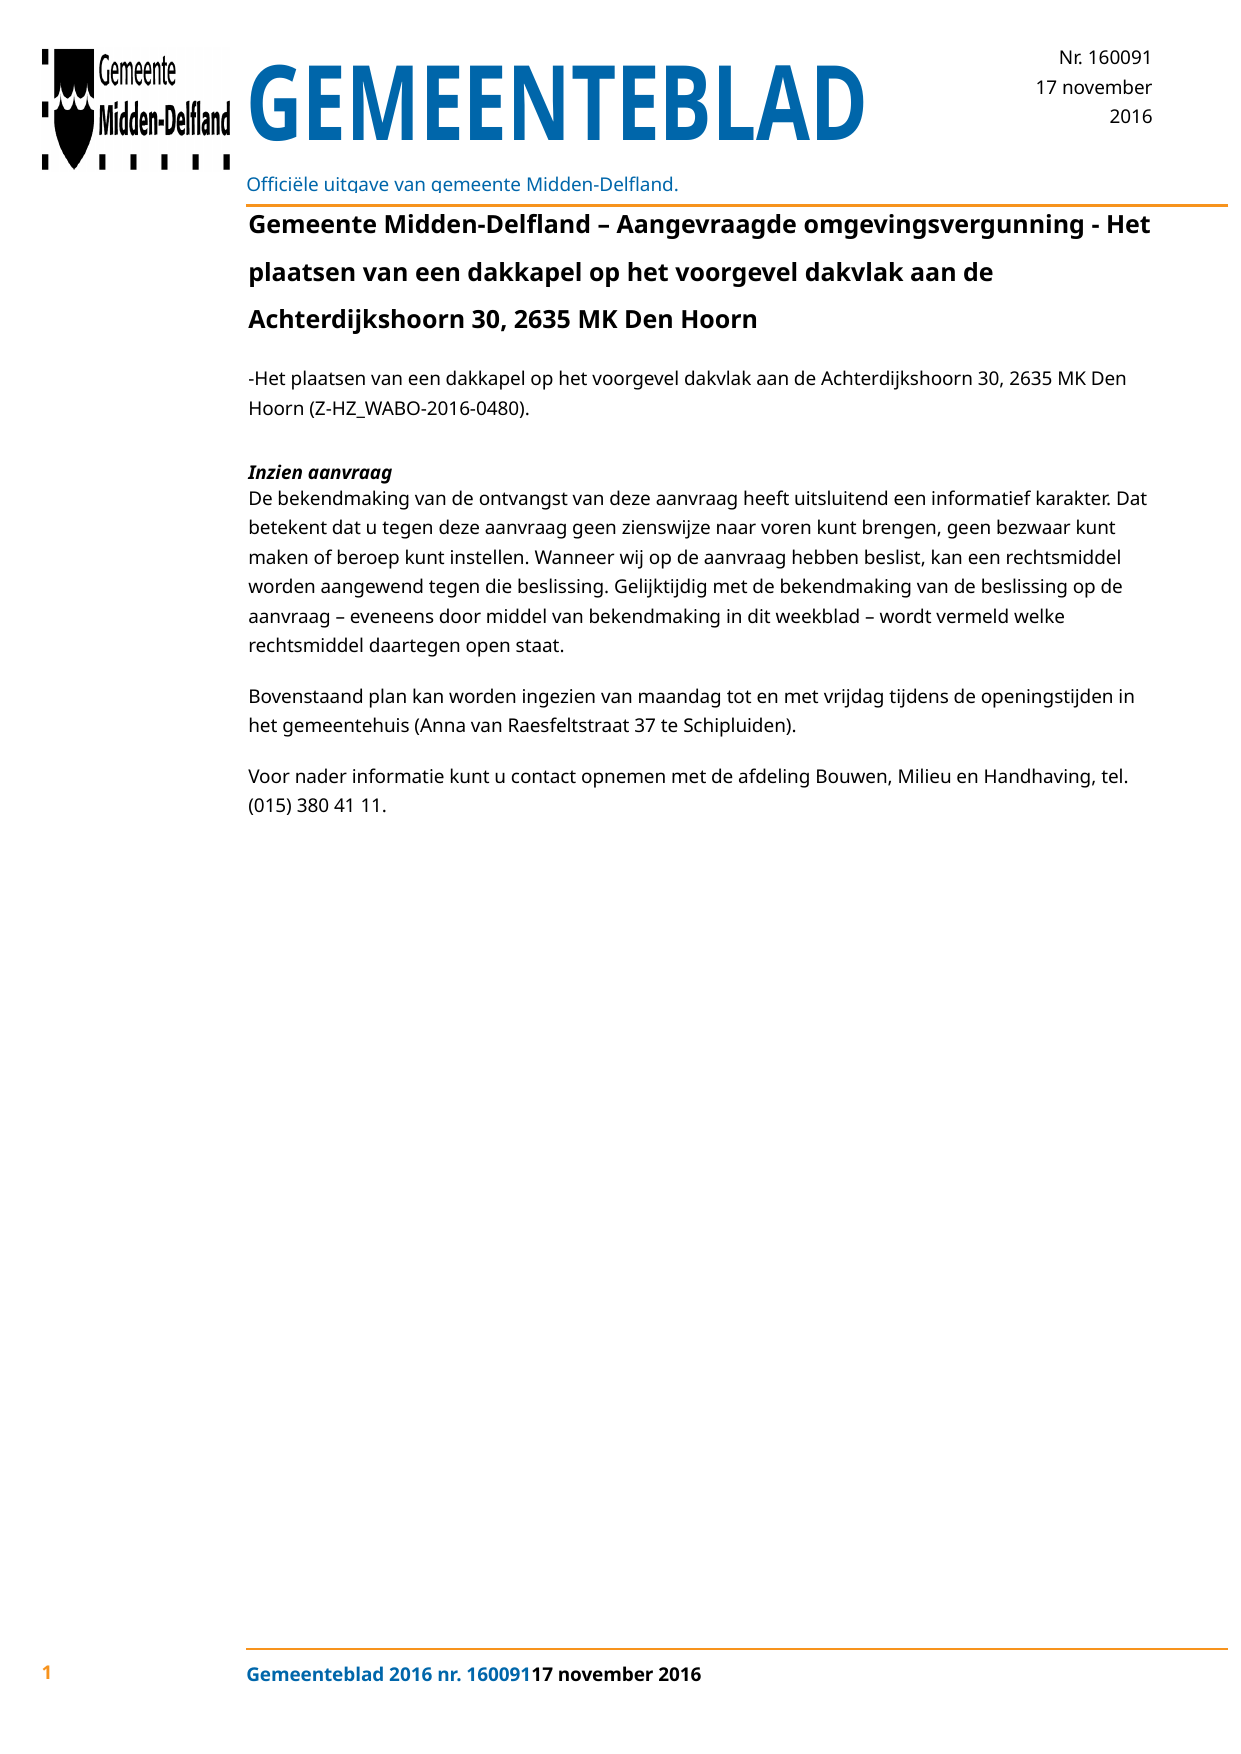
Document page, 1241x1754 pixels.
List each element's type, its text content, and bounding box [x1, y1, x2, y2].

picture [41, 47, 231, 172]
text Voor nader informatie kunt u contact opnemen met de afdeling Bouwen, Milieu en Handhaving, tel. (015) 380 41 11. [248, 763, 1152, 818]
text Inzien aanvraag [248, 459, 1152, 485]
text Gemeente Midden-Delfland – Aangevraagde omgevingsvergunning - Het plaatsen van een dakkapel op het voorgevel dakvlak aan de Achterdijkshoorn 30, 2635 MK Den Hoorn [248, 207, 1152, 336]
text Bovenstaand plan kan worden ingezien van maandag tot en met vrijdag tijdens de openingstijden in het gemeentehuis (Anna van Raesfeltstraat 37 te Schipluiden). [248, 683, 1152, 738]
text -Het plaatsen van een dakkapel op het voorgevel dakvlak aan de Achterdijkshoorn 30, 2635 MK Den Hoorn (Z-HZ_WABO-2016-0480). [248, 366, 1152, 421]
text De bekendmaking van de ontvangst van deze aanvraag heeft uitsluitend een informatief karakter. Dat betekent dat u tegen deze aanvraag geen zienswijze naar voren kunt brengen, geen bezwaar kunt maken of beroep kunt instellen. Wanneer wij op de aanvraag hebben beslist, kan een rechtsmiddel worden aangewend tegen die beslissing. Gelijktijdig met de bekendmaking van de beslissing op de aanvraag – eveneens door middel van bekendmaking in dit weekblad – wordt vermeld welke rechtsmiddel daartegen open staat. [248, 485, 1152, 658]
